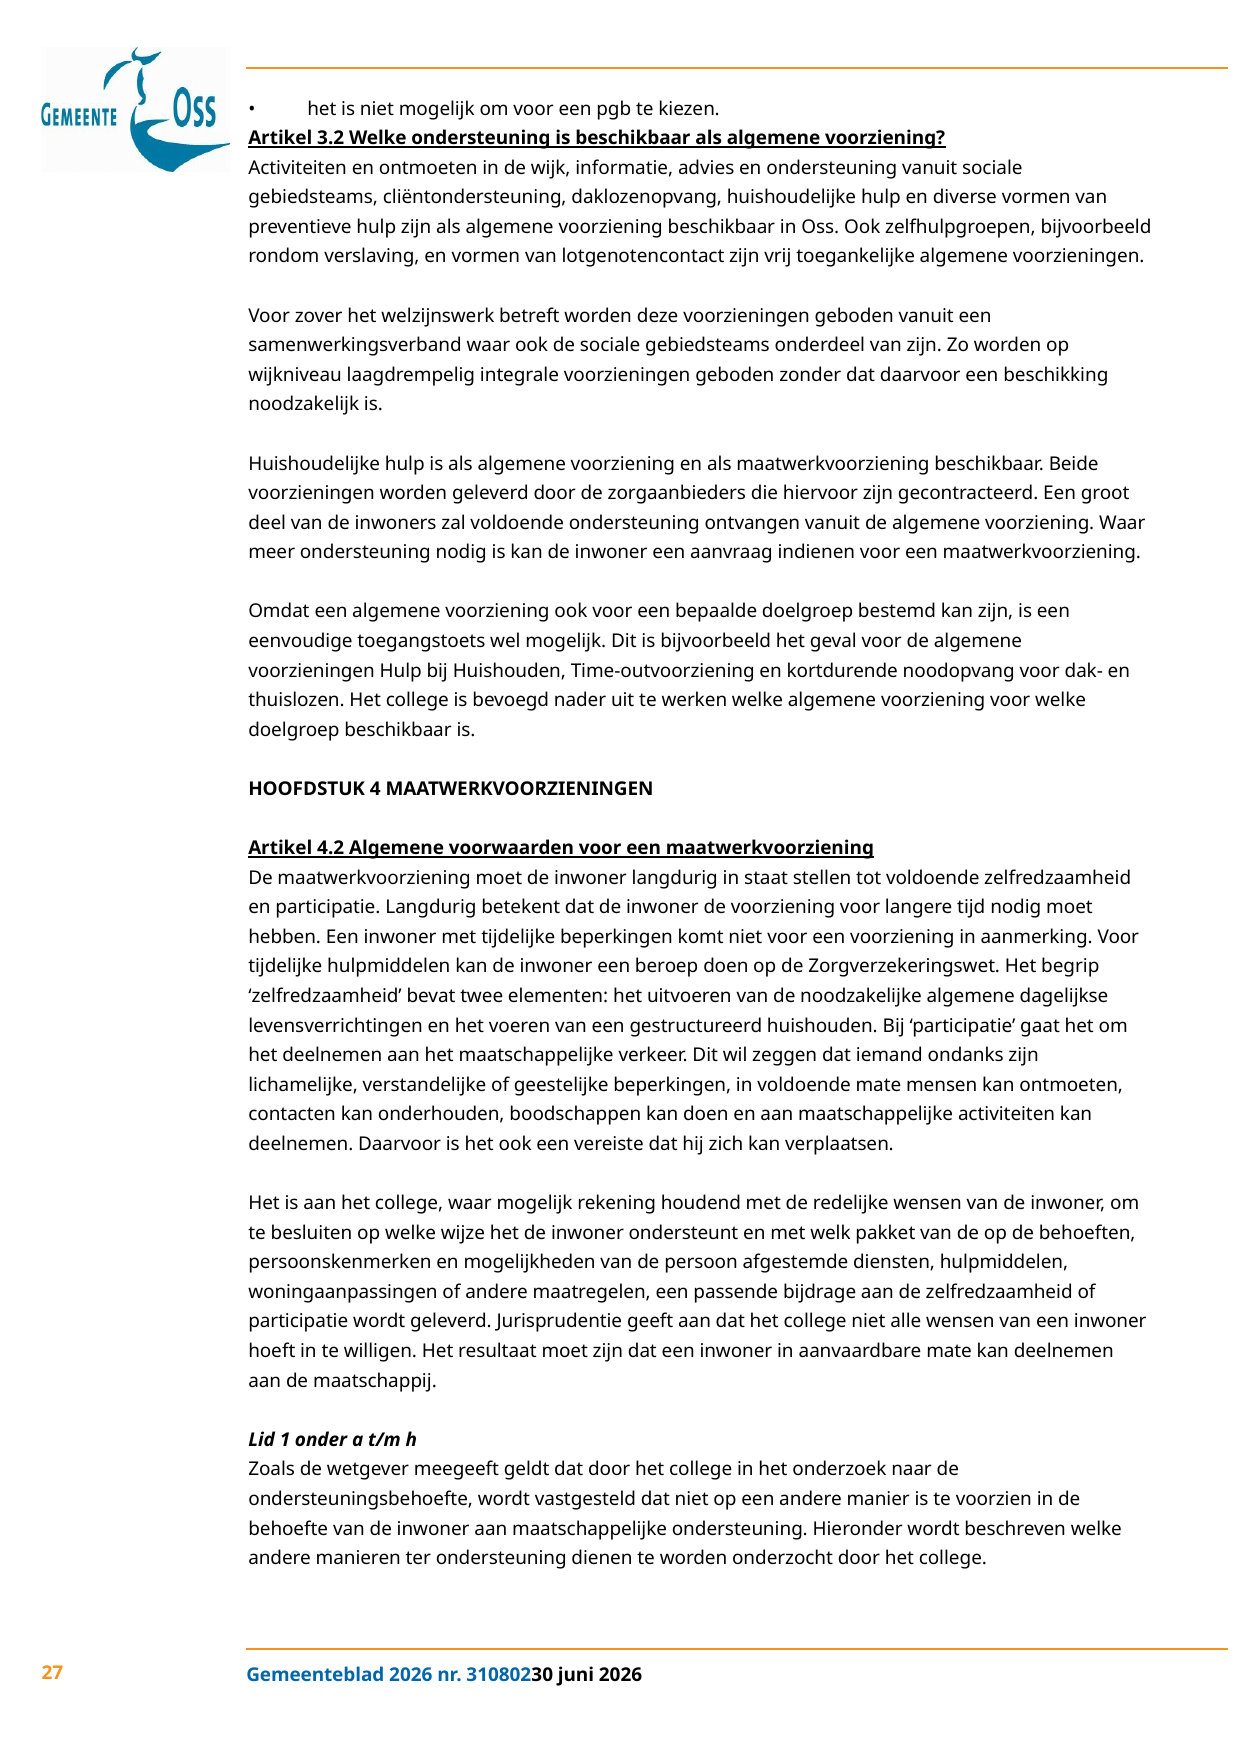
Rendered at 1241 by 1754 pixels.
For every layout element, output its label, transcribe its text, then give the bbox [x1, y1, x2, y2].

text Artikel 4.2 Algemene voorwaarden voor een maatwerkvoorziening [248, 834, 1152, 860]
text Zoals de wetgever meegeeft geldt dat door het college in het onderzoek naar de ondersteuningsbehoefte, wordt vastgesteld dat niet op een andere manier is te voorzien in de behoefte van de inwoner aan maatschappelijke ondersteuning. Hieronder wordt beschreven welke andere manieren ter ondersteuning dienen te worden onderzocht door het college. [248, 1456, 1152, 1570]
text De maatwerkvoorziening moet de inwoner langdurig in staat stellen tot voldoende zelfredzaamheid en participatie. Langdurig betekent dat de inwoner de voorziening voor langere tijd nodig moet hebben. Een inwoner met tijdelijke beperkingen komt niet voor een voorziening in aanmerking. Voor tijdelijke hulpmiddelen kan de inwoner een beroep doen op de Zorgverzekeringswet. Het begrip ‘zelfredzaamheid’ bevat twee elementen: het uitvoeren van de noodzakelijke algemene dagelijkse levensverrichtingen en het voeren van een gestructureerd huishouden. Bij ‘participatie’ gaat het om het deelnemen aan het maatschappelijke verkeer. Dit wil zeggen dat iemand ondanks zijn lichamelijke, verstandelijke of geestelijke beperkingen, in voldoende mate mensen kan ontmoeten, contacten kan onderhouden, boodschappen kan doen en aan maatschappelijke activiteiten kan deelnemen. Daarvoor is het ook een vereiste dat hij zich kan verplaatsen. [248, 864, 1152, 1156]
text Omdat een algemene voorziening ook voor een bepaalde doelgroep bestemd kan zijn, is een eenvoudige toegangstoets wel mogelijk. Dit is bijvoorbeeld het geval voor de algemene voorzieningen Hulp bij Huishouden, Time-outvoorziening en kortdurende noodopvang voor dak- en thuislozen. Het college is bevoegd nader uit te werken welke algemene voorziening voor welke doelgroep beschikbaar is. [248, 598, 1152, 742]
text Voor zover het welzijnswerk betreft worden deze voorzieningen geboden vanuit een samenwerkingsverband waar ook de sociale gebiedsteams onderdeel van zijn. Zo worden op wijkniveau laagdrempelig integrale voorzieningen geboden zonder dat daarvoor een beschikking noodzakelijk is. [248, 302, 1152, 416]
list het is niet mogelijk om voor een pgb te kiezen. [248, 95, 1152, 121]
picture [41, 47, 231, 172]
text Het is aan het college, waar mogelijk rekening houdend met de redelijke wensen van de inwoner, om te besluiten op welke wijze het de inwoner ondersteunt en met welk pakket van de op de behoeften, persoonskenmerken en mogelijkheden van de persoon afgestemde diensten, hulpmiddelen, woningaanpassingen of andere maatregelen, een passende bijdrage aan de zelfredzaamheid of participatie wordt geleverd. Jurisprudentie geeft aan dat het college niet alle wensen van een inwoner hoeft in te willigen. Het resultaat moet zijn dat een inwoner in aanvaardbare mate kan deelnemen aan de maatschappij. [248, 1189, 1152, 1393]
text HOOFDSTUK 4 MAATWERKVOORZIENINGEN [248, 775, 1152, 801]
text Artikel 3.2 Welke ondersteuning is beschikbaar als algemene voorziening? [248, 124, 1152, 150]
text Activiteiten en ontmoeten in de wijk, informatie, advies en ondersteuning vanuit sociale gebiedsteams, cliëntondersteuning, daklozenopvang, huishoudelijke hulp en diverse vormen van preventieve hulp zijn als algemene voorziening beschikbaar in Oss. Ook zelfhulpgroepen, bijvoorbeeld rondom verslaving, en vormen van lotgenotencontact zijn vrij toegankelijke algemene voorzieningen. [248, 154, 1152, 268]
text Huishoudelijke hulp is als algemene voorziening en als maatwerkvoorziening beschikbaar. Beide voorzieningen worden geleverd door de zorgaanbieders die hiervoor zijn gecontracteerd. Een groot deel van de inwoners zal voldoende ondersteuning ontvangen vanuit de algemene voorziening. Waar meer ondersteuning nodig is kan de inwoner een aanvraag indienen voor een maatwerkvoorziening. [248, 450, 1152, 564]
text Lid 1 onder a t/m h [248, 1426, 1152, 1452]
